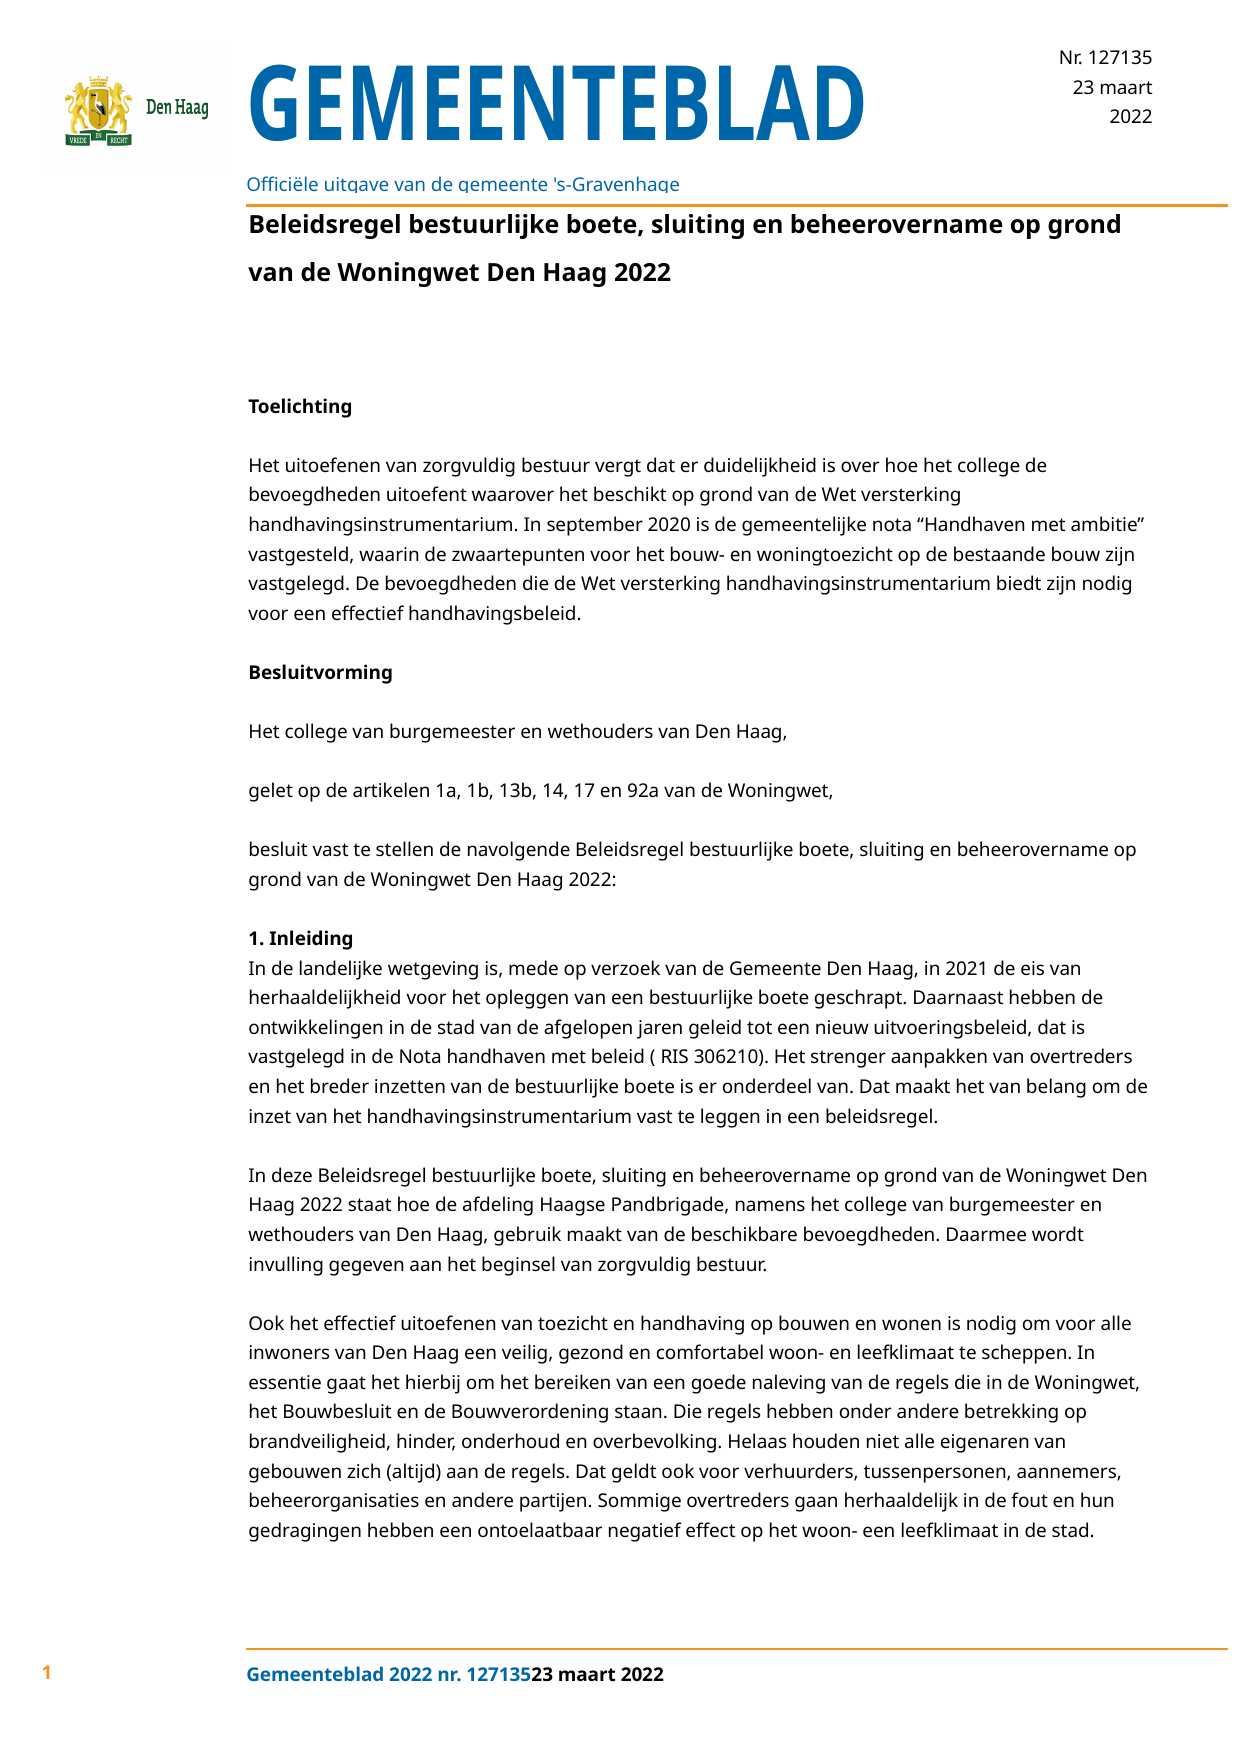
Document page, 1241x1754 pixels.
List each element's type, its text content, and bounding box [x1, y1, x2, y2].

text 1. Inleiding [248, 925, 1152, 951]
text In de landelijke wetgeving is, mede op verzoek van de Gemeente Den Haag, in 2021 de eis van herhaaldelijkheid voor het opleggen van een bestuurlijke boete geschrapt. Daarnaast hebben de ontwikkelingen in de stad van de afgelopen jaren geleid tot een nieuw uitvoeringsbeleid, dat is vastgelegd in de Nota handhaven met beleid ( RIS 306210). Het strenger aanpakken van overtreders en het breder inzetten van de bestuurlijke boete is er onderdeel van. Dat maakt het van belang om de inzet van het handhavingsinstrumentarium vast te leggen in een beleidsregel. [248, 955, 1152, 1129]
text Het uitoefenen van zorgvuldig bestuur vergt dat er duidelijkheid is over hoe het college de bevoegdheden uitoefent waarover het beschikt op grond van de Wet versterking handhavingsinstrumentarium. In september 2020 is de gemeentelijke nota “Handhaven met ambitie” vastgesteld, waarin de zwaartepunten voor het bouw- en woningtoezicht op de bestaande bouw zijn vastgelegd. De bevoegdheden die de Wet versterking handhavingsinstrumentarium biedt zijn nodig voor een effectief handhavingsbeleid. [248, 452, 1152, 626]
text gelet op de artikelen 1a, 1b, 13b, 14, 17 en 92a van de Woningwet, [248, 777, 1152, 803]
text Ook het effectief uitoefenen van toezicht en handhaving op bouwen en wonen is nodig om voor alle inwoners van Den Haag een veilig, gezond en comfortabel woon- en leefklimaat te scheppen. In essentie gaat het hierbij om het bereiken van een goede naleving van de regels die in de Woningwet, het Bouwbesluit en de Bouwverordening staan. Die regels hebben onder andere betrekking op brandveiligheid, hinder, onderhoud en overbevolking. Helaas houden niet alle eigenaren van gebouwen zich (altijd) aan de regels. Dat geldt ook voor verhuurders, tussenpersonen, aannemers, beheerorganisaties en andere partijen. Sommige overtreders gaan herhaaldelijk in de fout en hun gedragingen hebben een ontoelaatbaar negatief effect op het woon- een leefklimaat in de stad. [248, 1310, 1152, 1543]
text Toelichting [248, 393, 1152, 419]
picture [41, 47, 231, 172]
text besluit vast te stellen de navolgende Beleidsregel bestuurlijke boete, sluiting en beheerovername op grond van de Woningwet Den Haag 2022: [248, 837, 1152, 892]
text Beleidsregel bestuurlijke boete, sluiting en beheerovername op grond van de Woningwet Den Haag 2022 [248, 207, 1152, 288]
text In deze Beleidsregel bestuurlijke boete, sluiting en beheerovername op grond van de Woningwet Den Haag 2022 staat hoe de afdeling Haagse Pandbrigade, namens het college van burgemeester en wethouders van Den Haag, gebruik maakt van de beschikbare bevoegdheden. Daarmee wordt invulling gegeven aan het beginsel van zorgvuldig bestuur. [248, 1162, 1152, 1277]
text Het college van burgemeester en wethouders van Den Haag, [248, 718, 1152, 744]
text Besluitvorming [248, 659, 1152, 685]
